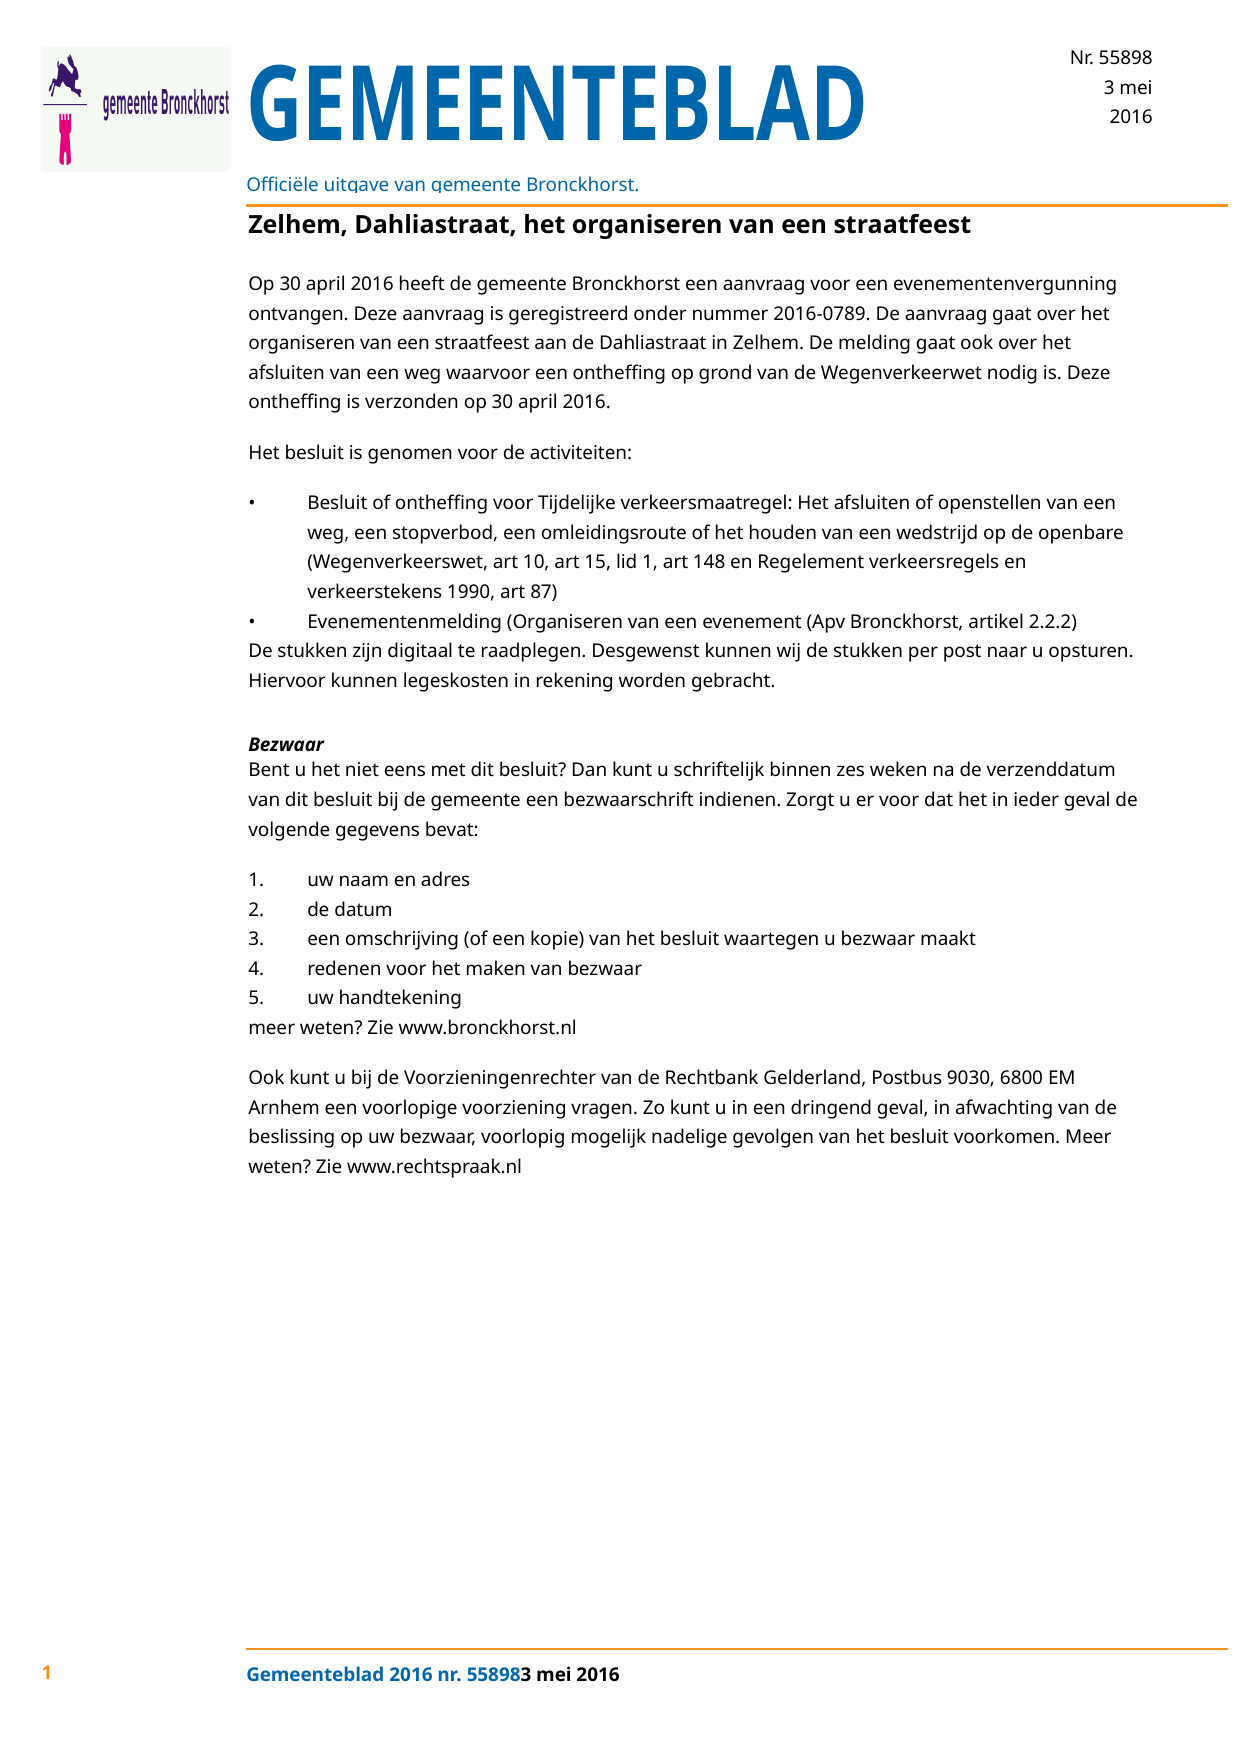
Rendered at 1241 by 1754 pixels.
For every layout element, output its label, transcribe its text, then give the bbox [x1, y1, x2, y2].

text Bezwaar [248, 731, 1152, 757]
text Bent u het niet eens met dit besluit? Dan kunt u schriftelijk binnen zes weken na de verzenddatum van dit besluit bij de gemeente een bezwaarschrift indienen. Zorgt u er voor dat het in ieder geval de volgende gegevens bevat: [248, 757, 1152, 842]
text Op 30 april 2016 heeft de gemeente Bronckhorst een aanvraag voor een evenementenvergunning ontvangen. Deze aanvraag is geregistreerd onder nummer 2016-0789. De aanvraag gaat over het organiseren van een straatfeest aan de Dahliastraat in Zelhem. De melding gaat ook over het afsluiten van een weg waarvoor een ontheffing op grond van de Wegenverkeerwet nodig is. Deze ontheffing is verzonden op 30 april 2016. [248, 270, 1152, 414]
list Besluit of ontheffing voor Tijdelijke verkeersmaatregel: Het afsluiten of openstellen van een weg, een stopverbod, een omleidingsroute of het houden van een wedstrijd op de openbare (Wegenverkeerswet, art 10, art 15, lid 1, art 148 en Regelement verkeersregels en verkeerstekens 1990, art 87) [248, 489, 1152, 604]
list uw naam en adres [248, 866, 1152, 892]
text meer weten? Zie www.bronckhorst.nl [248, 1014, 1152, 1040]
picture [41, 47, 231, 172]
text Het besluit is genomen voor de activiteiten: [248, 439, 1152, 465]
text De stukken zijn digitaal te raadplegen. Desgewenst kunnen wij de stukken per post naar u opsturen. Hiervoor kunnen legeskosten in rekening worden gebracht. [248, 637, 1152, 693]
list de datum [248, 896, 1152, 922]
text Zelhem, Dahliastraat, het organiseren van een straatfeest [248, 207, 1152, 241]
list Evenementenmelding (Organiseren van een evenement (Apv Bronckhorst, artikel 2.2.2) [248, 608, 1152, 633]
list redenen voor het maken van bezwaar [248, 955, 1152, 981]
list een omschrijving (of een kopie) van het besluit waartegen u bezwaar maakt [248, 925, 1152, 951]
text Ook kunt u bij de Voorzieningenrechter van de Rechtbank Gelderland, Postbus 9030, 6800 EM Arnhem een voorlopige voorziening vragen. Zo kunt u in een dringend geval, in afwachting van de beslissing op uw bezwaar, voorlopig mogelijk nadelige gevolgen van het besluit voorkomen. Meer weten? Zie www.rechtspraak.nl [248, 1064, 1152, 1179]
list uw handtekening [248, 984, 1152, 1010]
